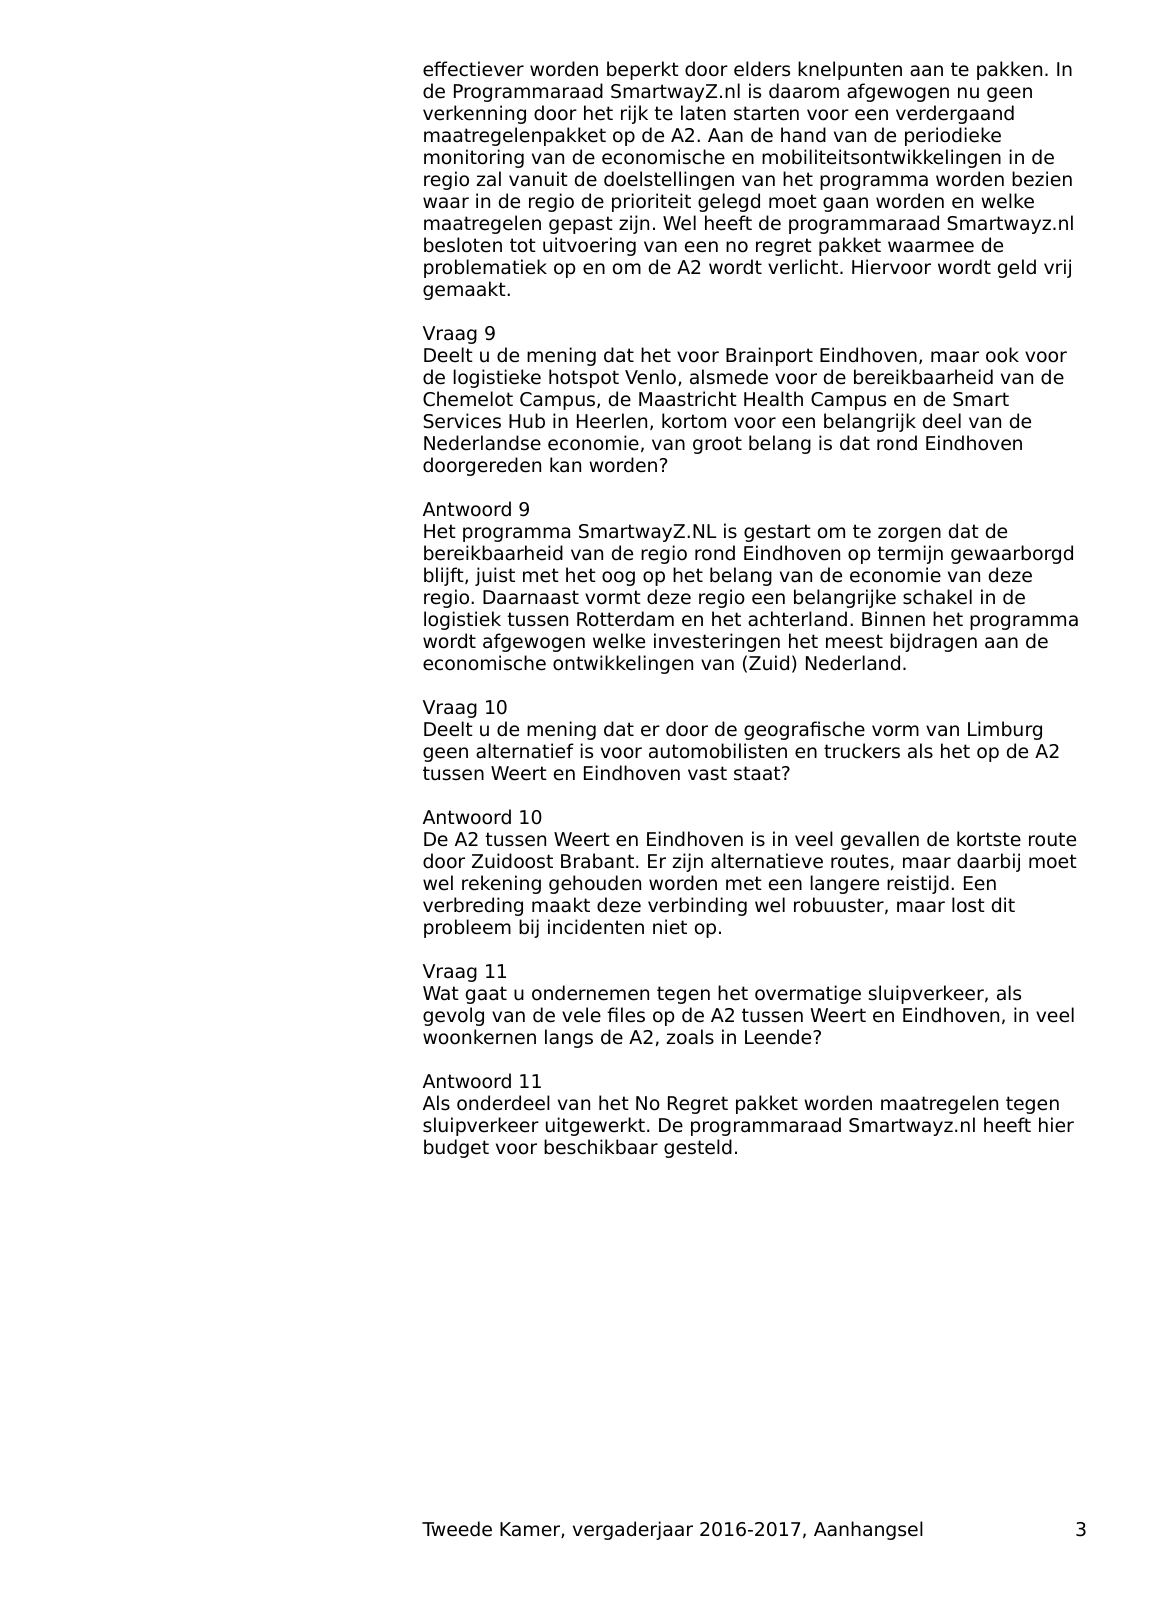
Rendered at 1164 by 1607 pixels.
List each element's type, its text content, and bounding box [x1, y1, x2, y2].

text Deelt u de mening dat het voor Brainport Eindhoven, maar ook voor de logistieke hotspot Venlo, alsmede voor de bereikbaarheid van de Chemelot Campus, de Maastricht Health Campus en de Smart Services Hub in Heerlen, kortom voor een belangrijk deel van de Nederlandse economie, van groot belang is dat rond Eindhoven doorgereden kan worden? [422, 345, 1087, 477]
text Antwoord 11 [422, 1071, 1087, 1093]
text effectiever worden beperkt door elders knelpunten aan te pakken. In de Programmaraad SmartwayZ.nl is daarom afgewogen nu geen verkenning door het rijk te laten starten voor een verdergaand maatregelenpakket op de A2. Aan de hand van de periodieke monitoring van de economische en mobiliteitsontwikkelingen in de regio zal vanuit de doelstellingen van het programma worden bezien waar in de regio de prioriteit gelegd moet gaan worden en welke maatregelen gepast zijn. Wel heeft de programmaraad Smartwayz.nl besloten tot uitvoering van een no regret pakket waarmee de problematiek op en om de A2 wordt verlicht. Hiervoor wordt geld vrij gemaakt. [422, 59, 1087, 301]
text Wat gaat u ondernemen tegen het overmatige sluipverkeer, als gevolg van de vele files op de A2 tussen Weert en Eindhoven, in veel woonkernen langs de A2, zoals in Leende? [422, 983, 1087, 1049]
text De A2 tussen Weert en Eindhoven is in veel gevallen de kortste route door Zuidoost Brabant. Er zijn alternatieve routes, maar daarbij moet wel rekening gehouden worden met een langere reistijd. Een verbreding maakt deze verbinding wel robuuster, maar lost dit probleem bij incidenten niet op. [422, 829, 1087, 939]
text Het programma SmartwayZ.NL is gestart om te zorgen dat de bereikbaarheid van de regio rond Eindhoven op termijn gewaarborgd blijft, juist met het oog op het belang van de economie van deze regio. Daarnaast vormt deze regio een belangrijke schakel in de logistiek tussen Rotterdam en het achterland. Binnen het programma wordt afgewogen welke investeringen het meest bijdragen aan de economische ontwikkelingen van (Zuid) Nederland. [422, 521, 1087, 675]
text Vraag 10 [422, 697, 1087, 719]
text Als onderdeel van het No Regret pakket worden maatregelen tegen sluipverkeer uitgewerkt. De programmaraad Smartwayz.nl heeft hier budget voor beschikbaar gesteld. [422, 1093, 1087, 1159]
text Antwoord 9 [422, 499, 1087, 521]
text Deelt u de mening dat er door de geografische vorm van Limburg geen alternatief is voor automobilisten en truckers als het op de A2 tussen Weert en Eindhoven vast staat? [422, 719, 1087, 785]
text Vraag 11 [422, 961, 1087, 983]
text Antwoord 10 [422, 807, 1087, 829]
text Vraag 9 [422, 323, 1087, 345]
